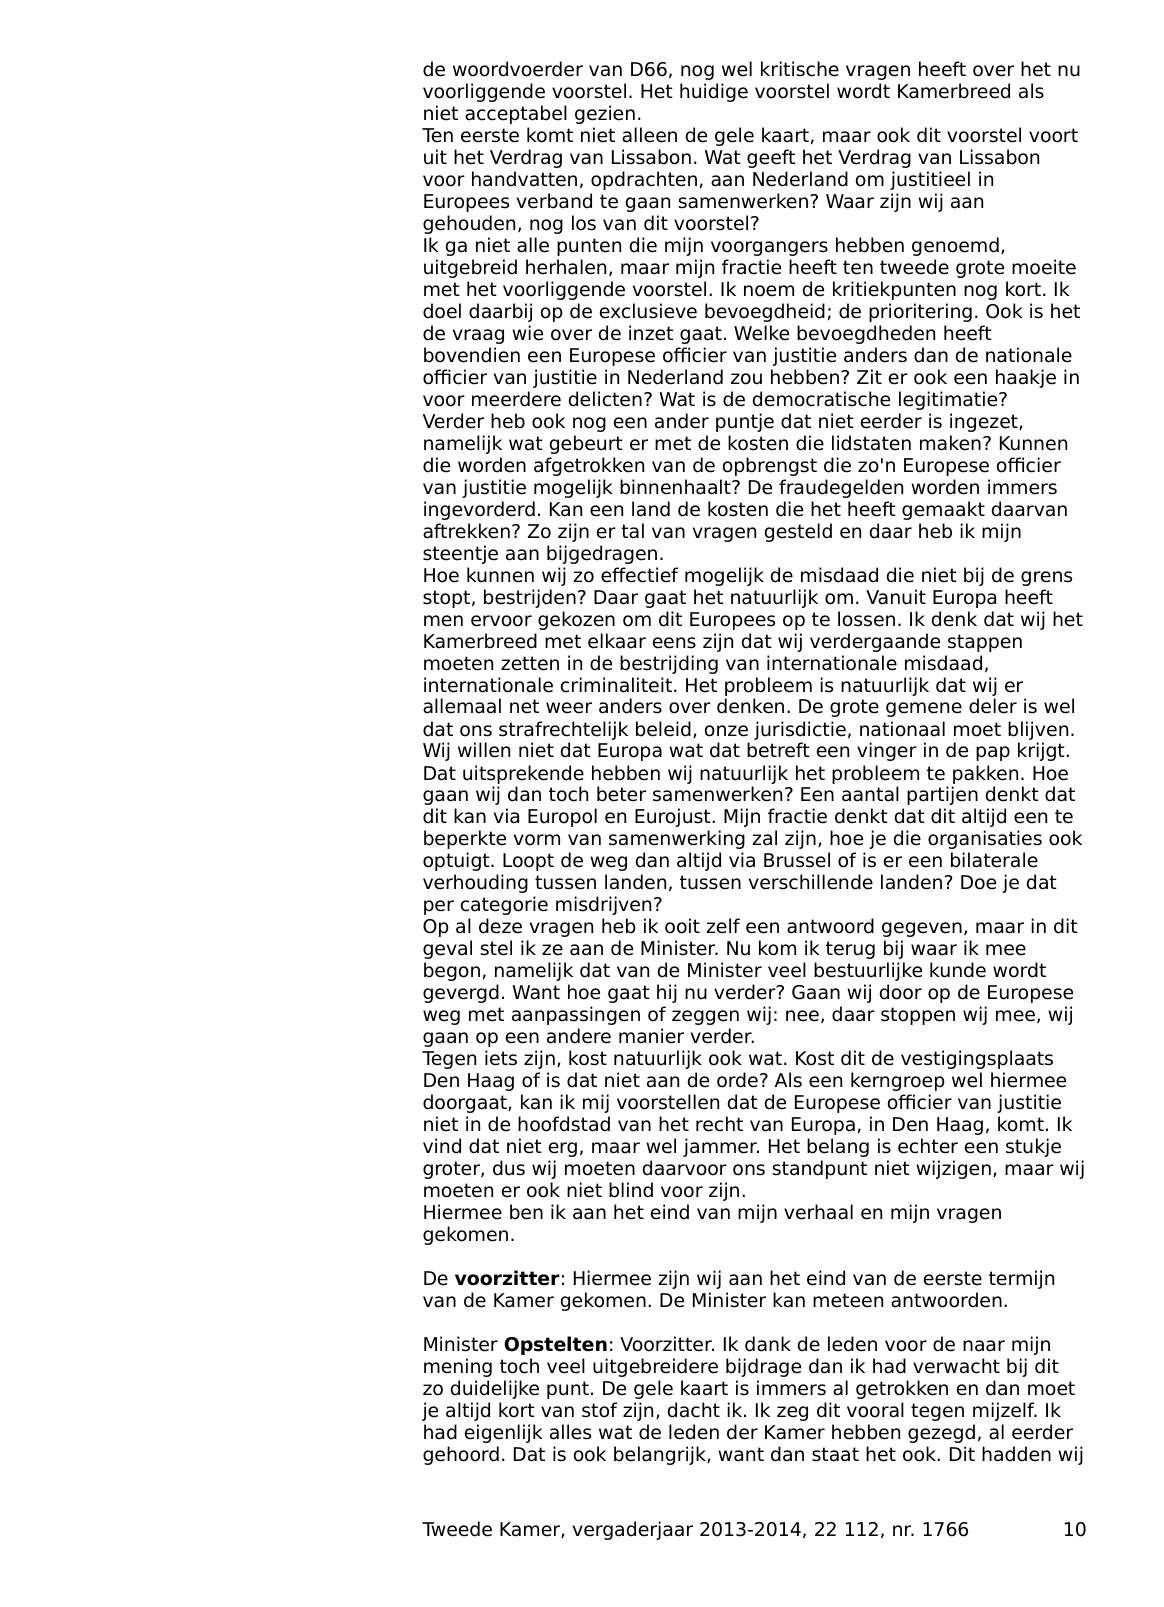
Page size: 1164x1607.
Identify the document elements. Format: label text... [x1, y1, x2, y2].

text De voorzitter: Hiermee zijn wij aan het eind van de eerste termijn van de Kamer gekomen. De Minister kan meteen antwoorden. [422, 1268, 1087, 1312]
text Ten eerste komt niet alleen de gele kaart, maar ook dit voorstel voort uit het Verdrag van Lissabon. Wat geeft het Verdrag van Lissabon voor handvatten, opdrachten, aan Nederland om justitieel in Europees verband te gaan samenwerken? Waar zijn wij aan gehouden, nog los van dit voorstel? [422, 125, 1087, 235]
text de woordvoerder van D66, nog wel kritische vragen heeft over het nu voorliggende voorstel. Het huidige voorstel wordt Kamerbreed als niet acceptabel gezien. [422, 59, 1087, 125]
text Hoe kunnen wij zo effectief mogelijk de misdaad die niet bij de grens stopt, bestrijden? Daar gaat het natuurlijk om. Vanuit Europa heeft men ervoor gekozen om dit Europees op te lossen. Ik denk dat wij het Kamerbreed met elkaar eens zijn dat wij verdergaande stappen moeten zetten in de bestrijding van internationale misdaad, internationale criminaliteit. Het probleem is natuurlijk dat wij er allemaal net weer anders over denken. De grote gemene deler is wel dat ons strafrechtelijk beleid, onze jurisdictie, nationaal moet blijven. Wij willen niet dat Europa wat dat betreft een vinger in de pap krijgt. Dat uitsprekende hebben wij natuurlijk het probleem te pakken. Hoe gaan wij dan toch beter samenwerken? Een aantal partijen denkt dat dit kan via Europol en Eurojust. Mijn fractie denkt dat dit altijd een te beperkte vorm van samenwerking zal zijn, hoe je die organisaties ook optuigt. Loopt de weg dan altijd via Brussel of is er een bilaterale verhouding tussen landen, tussen verschillende landen? Doe je dat per categorie misdrijven? [422, 564, 1087, 916]
text Hiermee ben ik aan het eind van mijn verhaal en mijn vragen gekomen. [422, 1202, 1087, 1246]
text Verder heb ook nog een ander puntje dat niet eerder is ingezet, namelijk wat gebeurt er met de kosten die lidstaten maken? Kunnen die worden afgetrokken van de opbrengst die zo'n Europese officier van justitie mogelijk binnenhaalt? De fraudegelden worden immers ingevorderd. Kan een land de kosten die het heeft gemaakt daarvan aftrekken? Zo zijn er tal van vragen gesteld en daar heb ik mijn steentje aan bijgedragen. [422, 411, 1087, 564]
text Minister Opstelten: Voorzitter. Ik dank de leden voor de naar mijn mening toch veel uitgebreidere bijdrage dan ik had verwacht bij dit zo duidelijke punt. De gele kaart is immers al getrokken en dan moet je altijd kort van stof zijn, dacht ik. Ik zeg dit vooral tegen mijzelf. Ik had eigenlijk alles wat de leden der Kamer hebben gezegd, al eerder gehoord. Dat is ook belangrijk, want dan staat het ook. Dit hadden wij [422, 1334, 1087, 1466]
text Tegen iets zijn, kost natuurlijk ook wat. Kost dit de vestigingsplaats Den Haag of is dat niet aan de orde? Als een kerngroep wel hiermee doorgaat, kan ik mij voorstellen dat de Europese officier van justitie niet in de hoofdstad van het recht van Europa, in Den Haag, komt. Ik vind dat niet erg, maar wel jammer. Het belang is echter een stukje groter, dus wij moeten daarvoor ons standpunt niet wijzigen, maar wij moeten er ook niet blind voor zijn. [422, 1048, 1087, 1202]
text Ik ga niet alle punten die mijn voorgangers hebben genoemd, uitgebreid herhalen, maar mijn fractie heeft ten tweede grote moeite met het voorliggende voorstel. Ik noem de kritiekpunten nog kort. Ik doel daarbij op de exclusieve bevoegdheid; de prioritering. Ook is het de vraag wie over de inzet gaat. Welke bevoegdheden heeft bovendien een Europese officier van justitie anders dan de nationale officier van justitie in Nederland zou hebben? Zit er ook een haakje in voor meerdere delicten? Wat is de democratische legitimatie? [422, 235, 1087, 411]
text Op al deze vragen heb ik ooit zelf een antwoord gegeven, maar in dit geval stel ik ze aan de Minister. Nu kom ik terug bij waar ik mee begon, namelijk dat van de Minister veel bestuurlijke kunde wordt gevergd. Want hoe gaat hij nu verder? Gaan wij door op de Europese weg met aanpassingen of zeggen wij: nee, daar stoppen wij mee, wij gaan op een andere manier verder. [422, 916, 1087, 1048]
